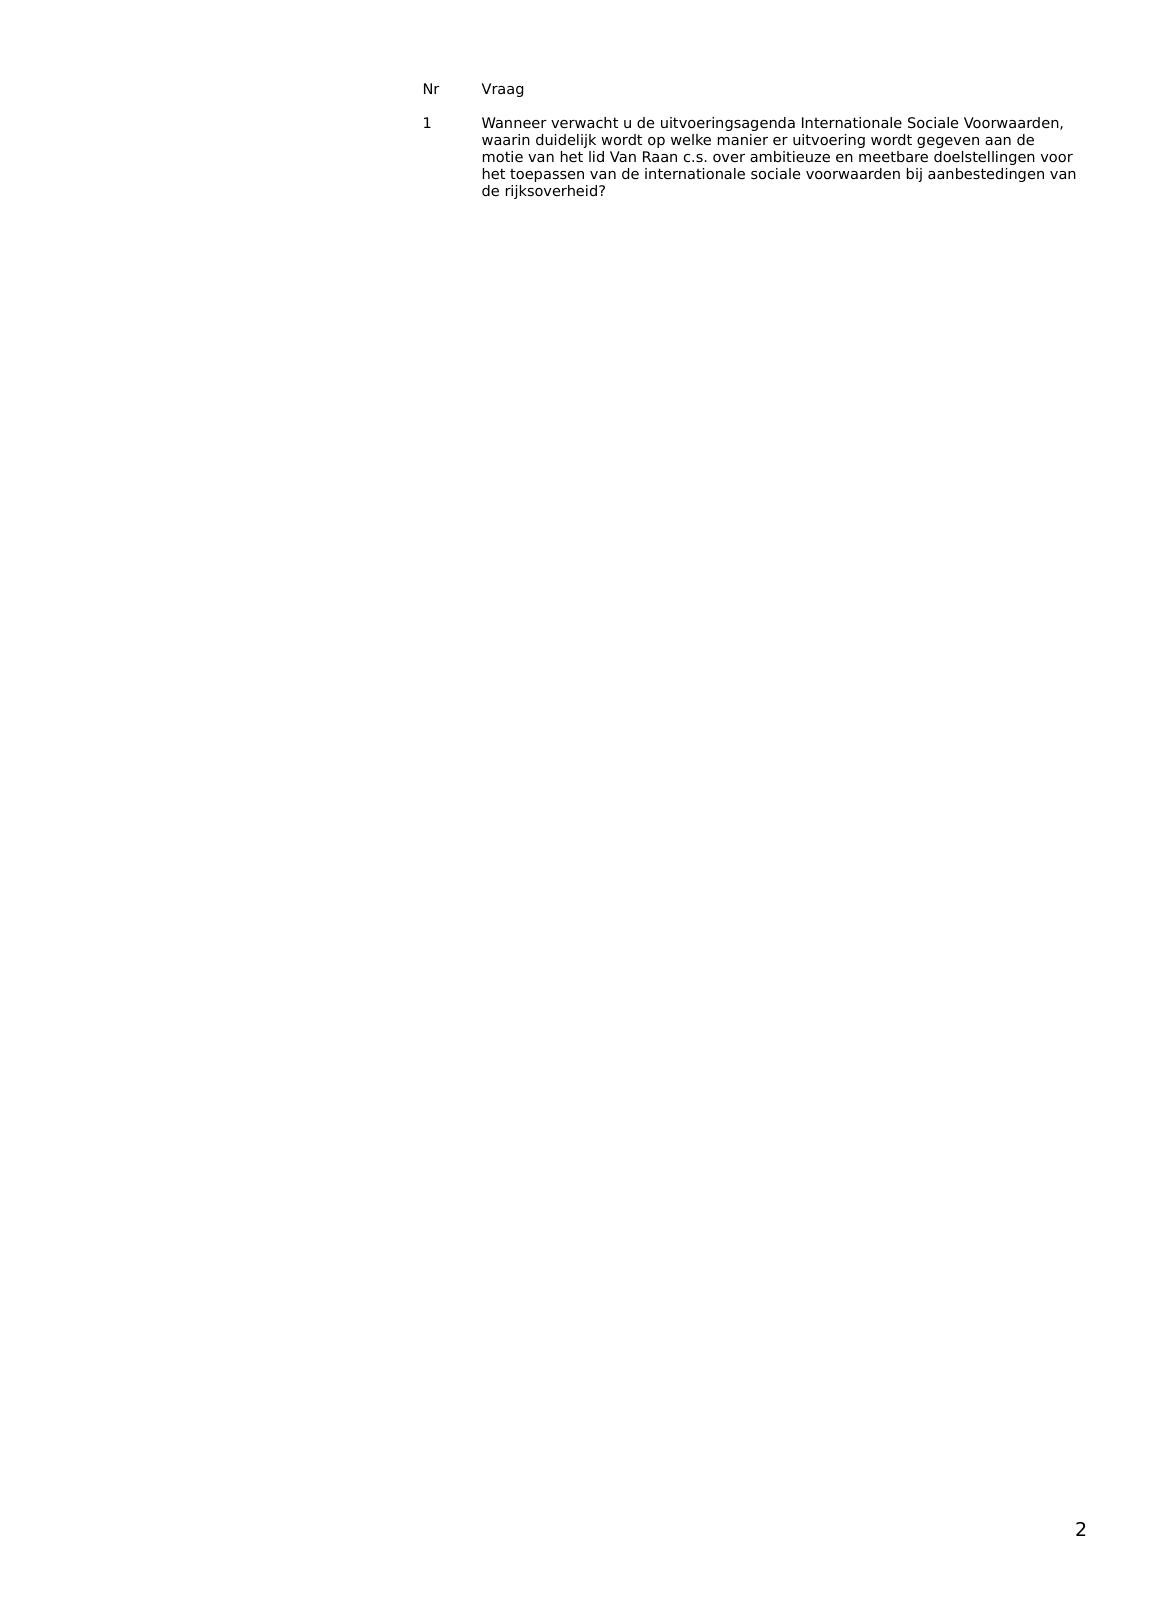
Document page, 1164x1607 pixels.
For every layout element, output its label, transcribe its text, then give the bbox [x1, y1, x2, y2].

table_cell Wanneer verwacht u de uitvoeringsagenda Internationale Sociale Voorwaarden, waarin duidelijk wordt op welke manier er uitvoering wordt gegeven aan de motie van het lid Van Raan c.s. over ambitieuze en meetbare doelstellingen voor het toepassen van de internationale sociale voorwaarden bij aanbestedingen van de rijksoverheid? [475, 115, 1087, 200]
table_cell 1 [422, 115, 475, 200]
table_cell [475, 98, 1087, 115]
table_header Vraag [475, 81, 1087, 98]
table_header Nr [422, 81, 475, 98]
table_cell [422, 98, 475, 115]
